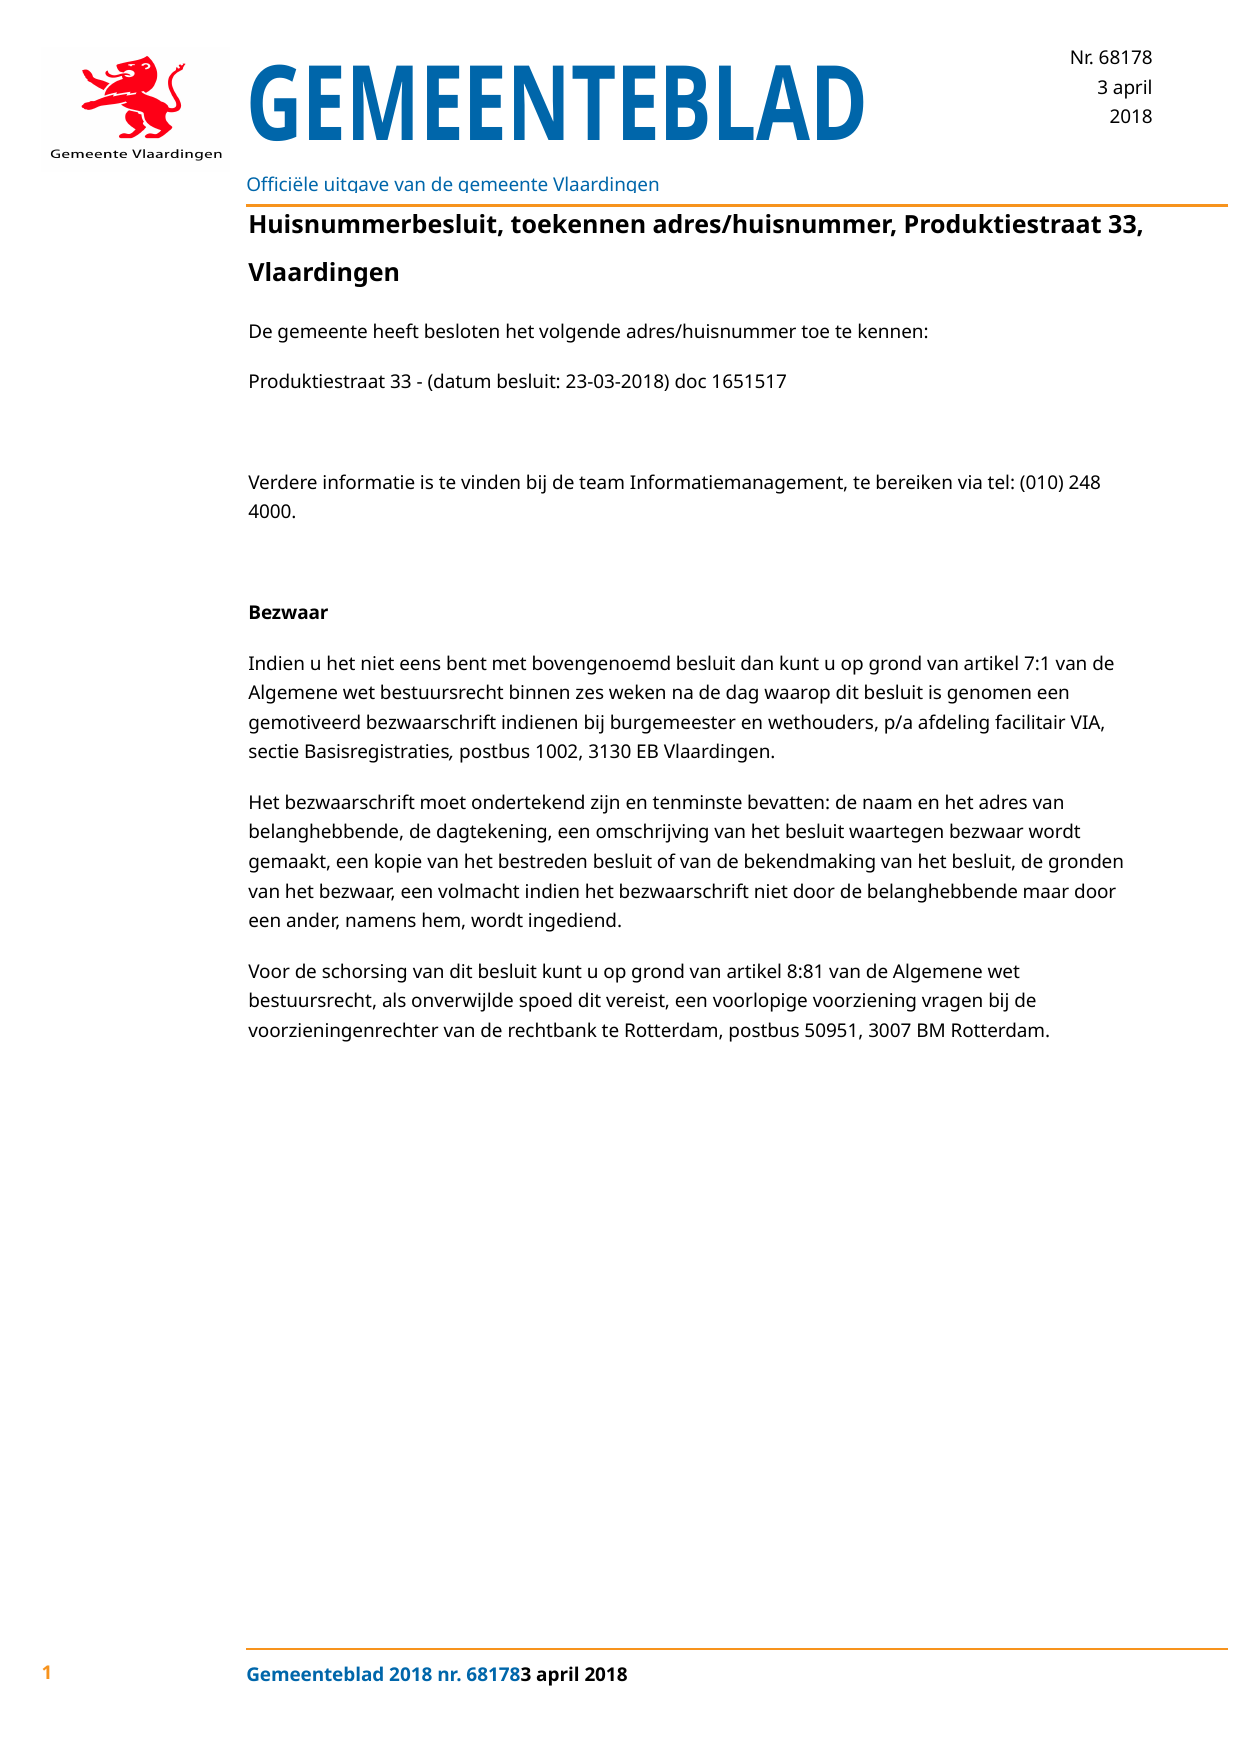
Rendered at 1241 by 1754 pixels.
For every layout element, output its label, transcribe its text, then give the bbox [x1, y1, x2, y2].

text De gemeente heeft besloten het volgende adres/huisnummer toe te kennen: [248, 318, 1152, 344]
text Indien u het niet eens bent met bovengenoemd besluit dan kunt u op grond van artikel 7:1 van de Algemene wet bestuursrecht binnen zes weken na de dag waarop dit besluit is genomen een gemotiveerd bezwaarschrift indienen bij burgemeester en wethouders, p/a afdeling facilitair VIA, sectie Basisregistraties, postbus 1002, 3130 EB Vlaardingen. [248, 650, 1152, 764]
picture [41, 47, 231, 172]
text Produktiestraat 33 - (datum besluit: 23-03-2018) doc 1651517 [248, 368, 1152, 394]
text Voor de schorsing van dit besluit kunt u op grond van artikel 8:81 van de Algemene wet bestuursrecht, als onverwijlde spoed dit vereist, een voorlopige voorziening vragen bij de voorzieningenrechter van de rechtbank te Rotterdam, postbus 50951, 3007 BM Rotterdam. [248, 958, 1152, 1043]
text Bezwaar [248, 599, 1152, 625]
text Huisnummerbesluit, toekennen adres/huisnummer, Produktiestraat 33, Vlaardingen [248, 207, 1152, 288]
text Verdere informatie is te vinden bij de team Informatiemanagement, te bereiken via tel: (010) 248 4000. [248, 469, 1152, 524]
text Het bezwaarschrift moet ondertekend zijn en tenminste bevatten: de naam en het adres van belanghebbende, de dagtekening, een omschrijving van het besluit waartegen bezwaar wordt gemaakt, een kopie van het bestreden besluit of van de bekendmaking van het besluit, de gronden van het bezwaar, een volmacht indien het bezwaarschrift niet door de belanghebbende maar door een ander, namens hem, wordt ingediend. [248, 789, 1152, 933]
